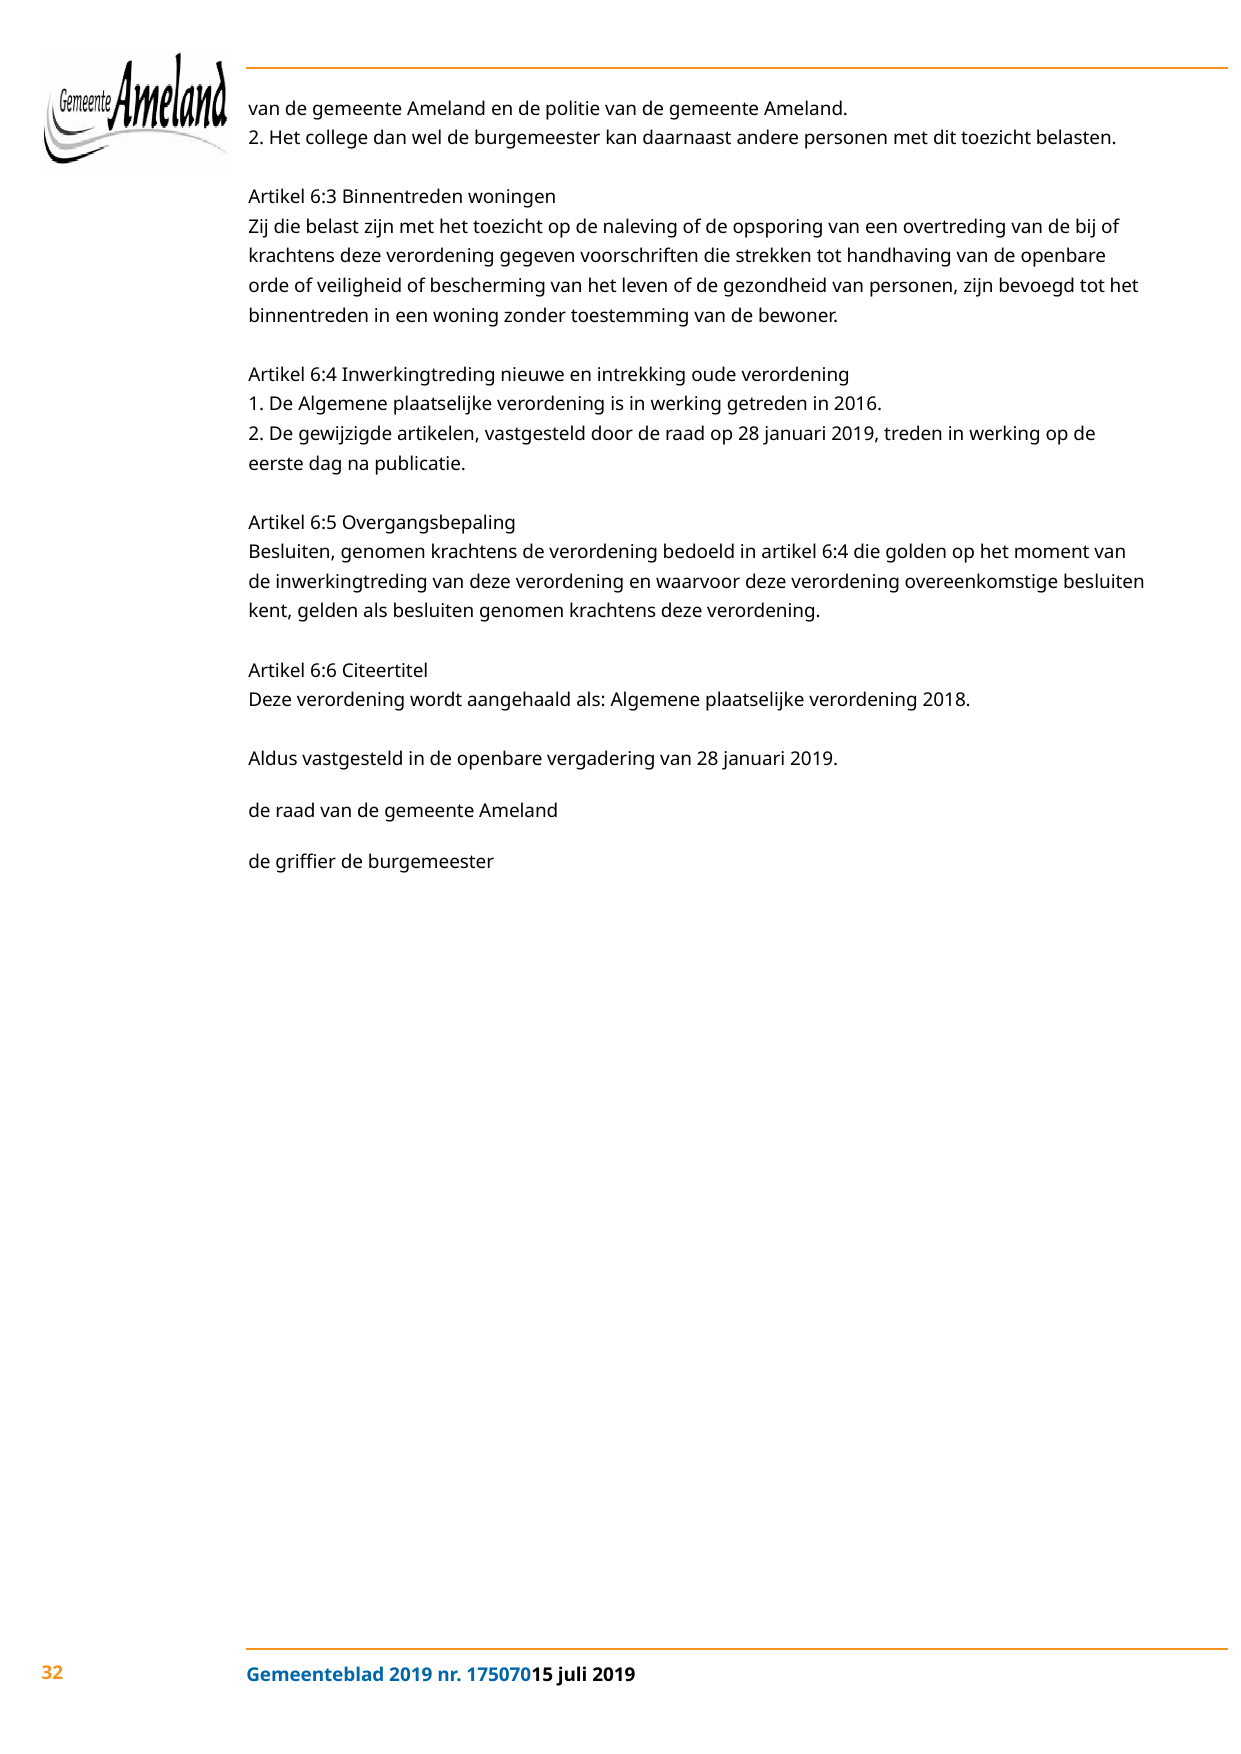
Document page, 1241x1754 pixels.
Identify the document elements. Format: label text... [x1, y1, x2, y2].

text Deze verordening wordt aangehaald als: Algemene plaatselijke verordening 2018. [248, 686, 1152, 712]
text van de gemeente Ameland en de politie van de gemeente Ameland. [248, 95, 1152, 121]
text Artikel 6:4 Inwerkingtreding nieuwe en intrekking oude verordening [248, 361, 1152, 387]
text 2. De gewijzigde artikelen, vastgesteld door de raad op 28 januari 2019, treden in werking op de eerste dag na publicatie. [248, 420, 1152, 476]
text Aldus vastgesteld in de openbare vergadering van 28 januari 2019. [248, 746, 1152, 771]
text de griffier de burgemeester [248, 848, 1152, 874]
text de raad van de gemeente Ameland [248, 797, 1152, 823]
text Artikel 6:6 Citeertitel [248, 657, 1152, 683]
text 2. Het college dan wel de burgemeester kan daarnaast andere personen met dit toezicht belasten. [248, 124, 1152, 150]
text Artikel 6:5 Overgangsbepaling [248, 509, 1152, 535]
text Besluiten, genomen krachtens de verordening bedoeld in artikel 6:4 die golden op het moment van de inwerkingtreding van deze verordening en waarvoor deze verordening overeenkomstige besluiten kent, gelden als besluiten genomen krachtens deze verordening. [248, 538, 1152, 623]
text Zij die belast zijn met het toezicht op de naleving of de opsporing van een overtreding van de bij of krachtens deze verordening gegeven voorschriften die strekken tot handhaving van de openbare orde of veiligheid of bescherming van het leven of de gezondheid van personen, zijn bevoegd tot het binnentreden in een woning zonder toestemming van de bewoner. [248, 213, 1152, 328]
text Artikel 6:3 Binnentreden woningen [248, 183, 1152, 209]
picture [41, 47, 231, 172]
text 1. De Algemene plaatselijke verordening is in werking getreden in 2016. [248, 391, 1152, 416]
